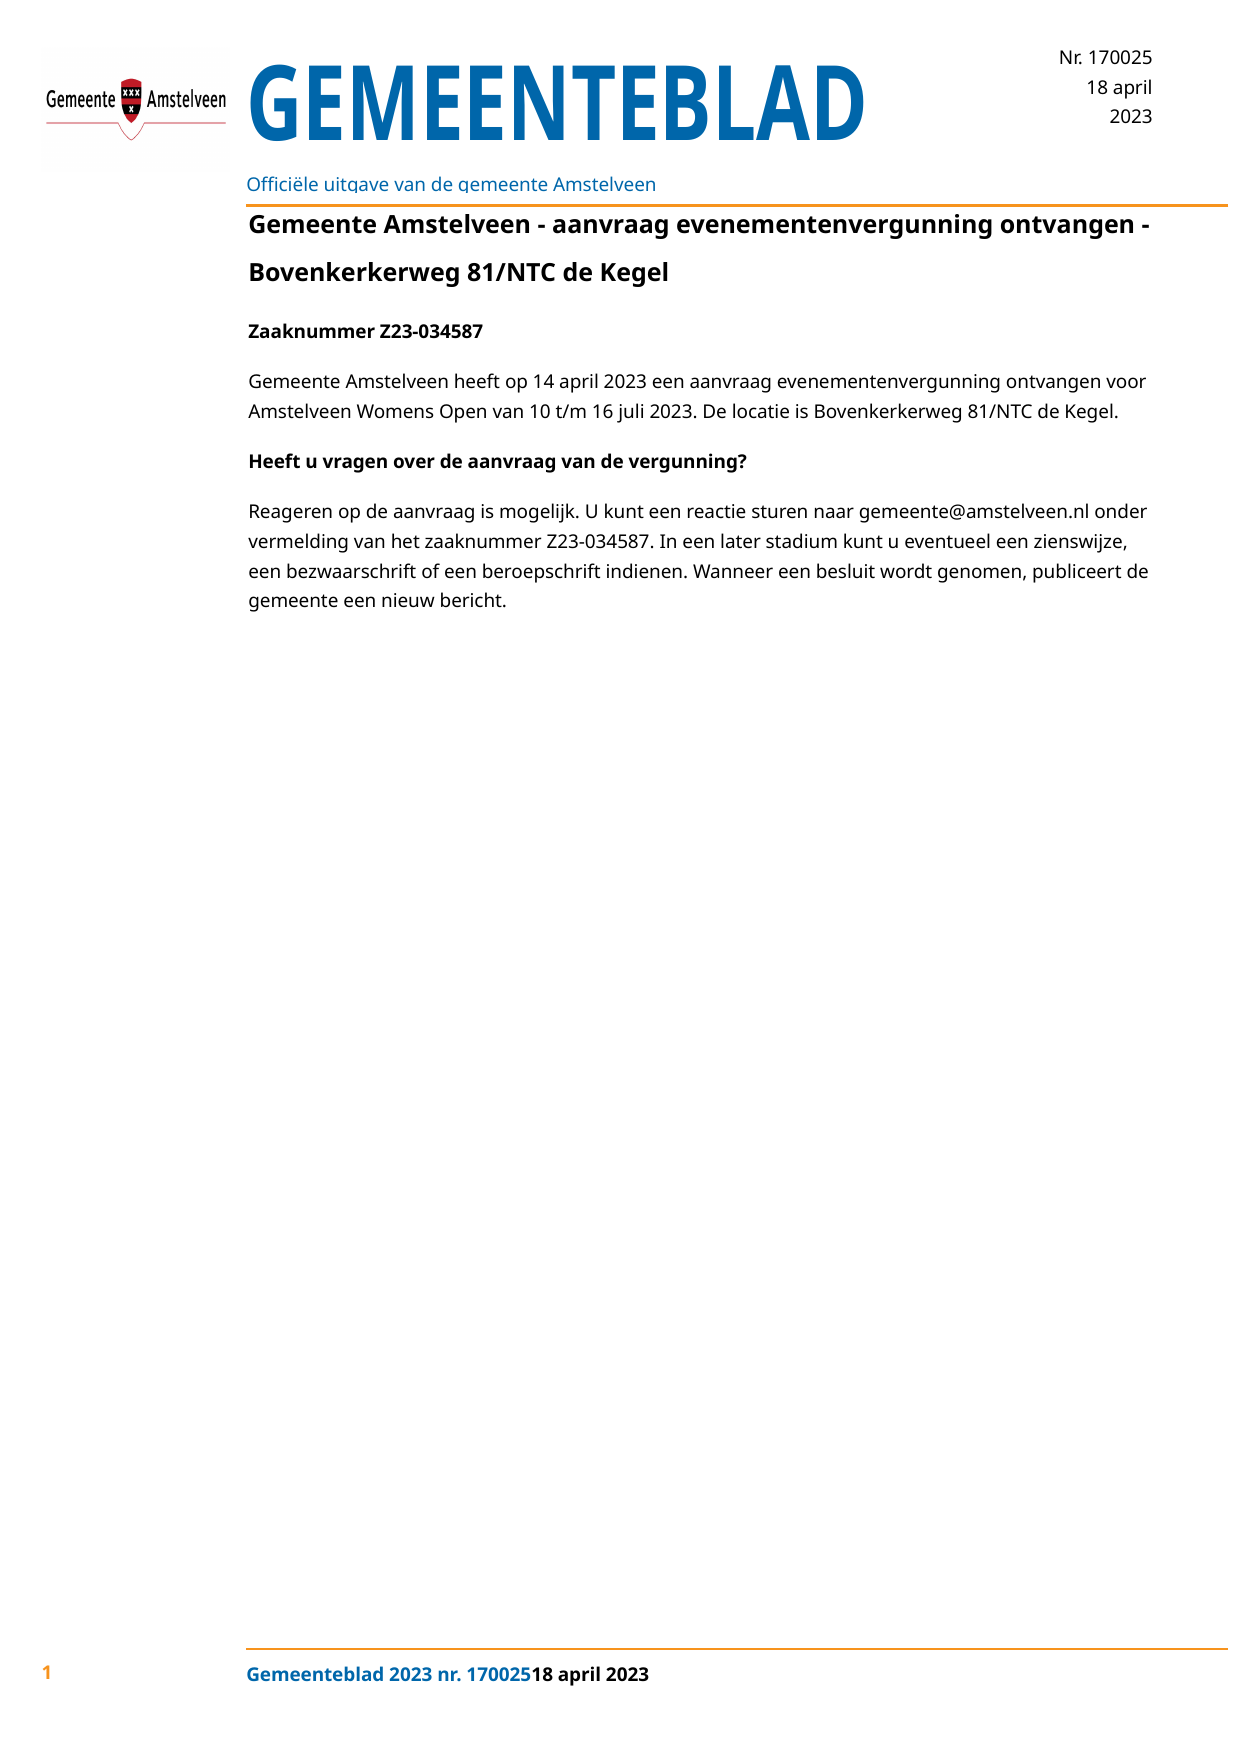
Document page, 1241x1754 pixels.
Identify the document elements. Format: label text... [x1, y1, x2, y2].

text Heeft u vragen over de aanvraag van de vergunning? [248, 448, 1152, 474]
text Gemeente Amstelveen heeft op 14 april 2023 een aanvraag evenementenvergunning ontvangen voor Amstelveen Womens Open van 10 t/m 16 juli 2023. De locatie is Bovenkerkerweg 81/NTC de Kegel. [248, 368, 1152, 424]
text Zaaknummer Z23-034587 [248, 318, 1152, 344]
text Gemeente Amstelveen - aanvraag evenementenvergunning ontvangen - Bovenkerkerweg 81/NTC de Kegel [248, 207, 1152, 288]
text Reageren op de aanvraag is mogelijk. U kunt een reactie sturen naar gemeente@amstelveen.nl onder vermelding van het zaaknummer Z23-034587. In een later stadium kunt u eventueel een zienswijze, een bezwaarschrift of een beroepschrift indienen. Wanneer een besluit wordt genomen, publiceert de gemeente een nieuw bericht. [248, 499, 1152, 613]
picture [41, 47, 231, 172]
